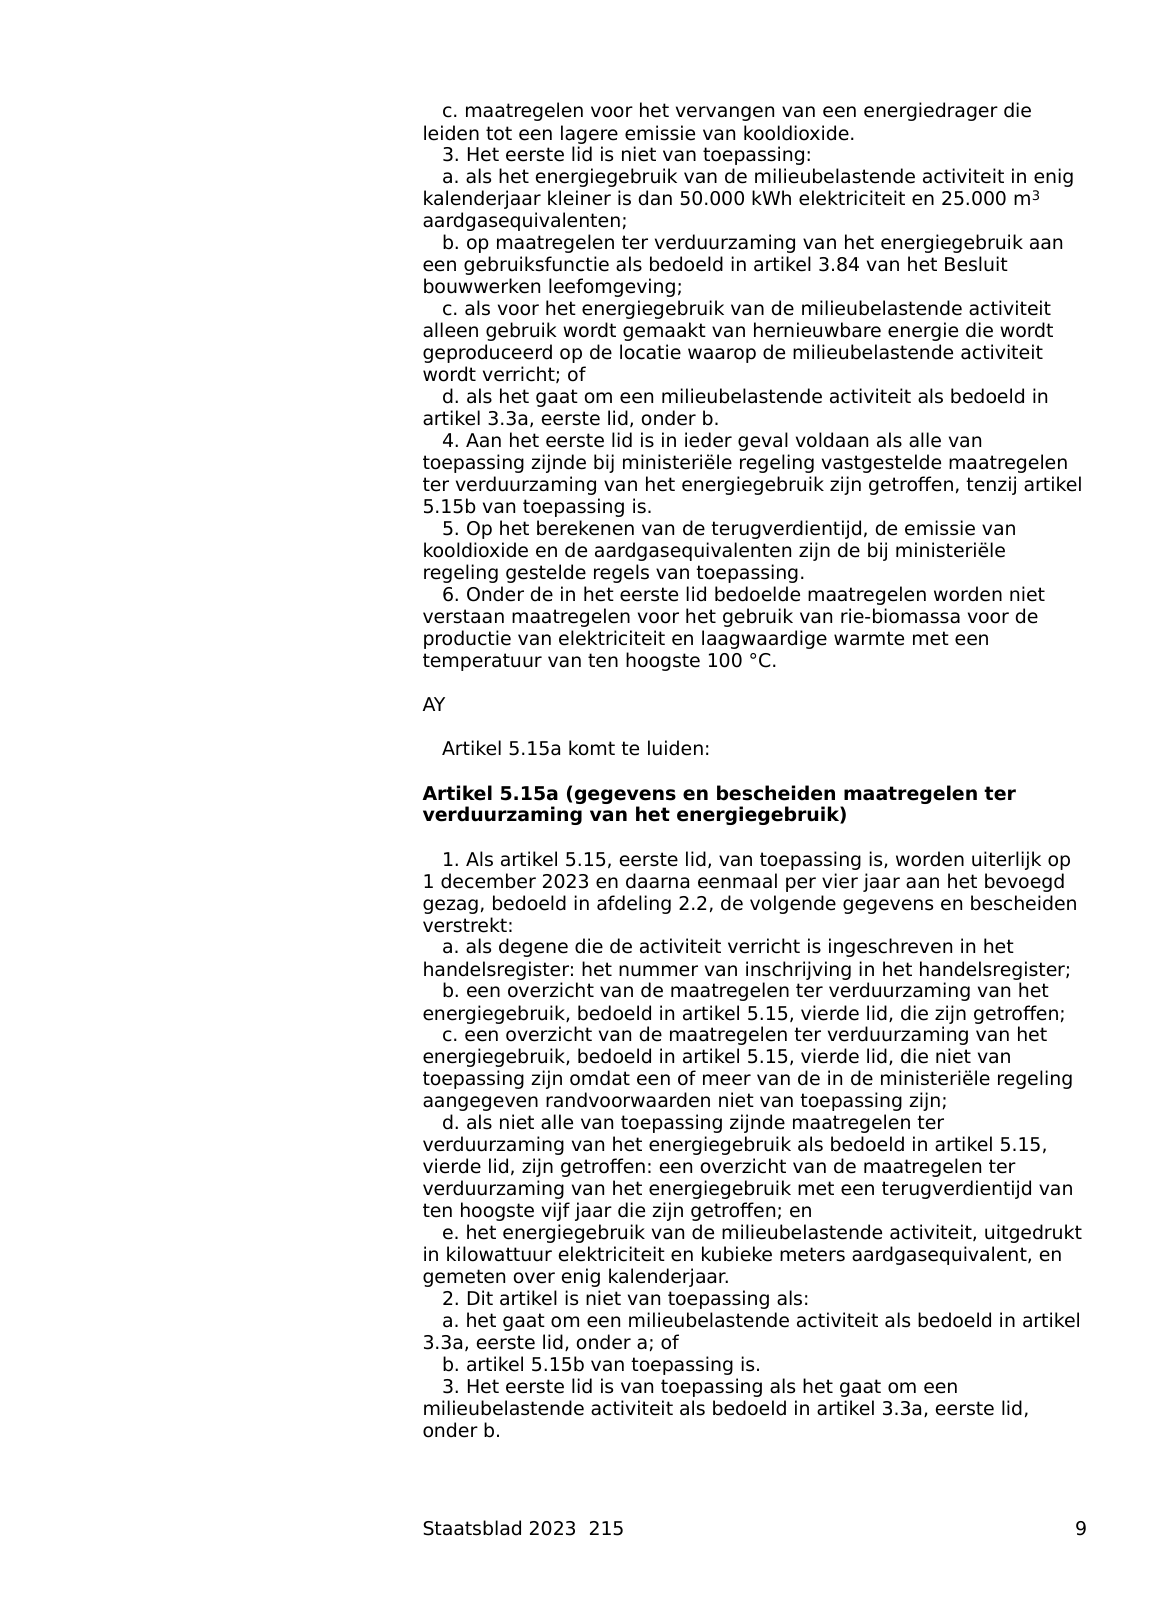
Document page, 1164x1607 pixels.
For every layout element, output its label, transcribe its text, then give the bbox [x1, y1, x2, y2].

text 6. Onder de in het eerste lid bedoelde maatregelen worden niet verstaan maatregelen voor het gebruik van rie-biomassa voor de productie van elektriciteit en laagwaardige warmte met een temperatuur van ten hoogste 100 °C. [422, 584, 1087, 672]
text b. op maatregelen ter verduurzaming van het energiegebruik aan een gebruiksfunctie als bedoeld in artikel 3.84 van het Besluit bouwwerken leefomgeving; [422, 232, 1087, 298]
text 2. Dit artikel is niet van toepassing als: [422, 1288, 1087, 1310]
text d. als niet alle van toepassing zijnde maatregelen ter verduurzaming van het energiegebruik als bedoeld in artikel 5.15, vierde lid, zijn getroffen: een overzicht van de maatregelen ter verduurzaming van het energiegebruik met een terugverdientijd van ten hoogste vijf jaar die zijn getroffen; en [422, 1112, 1087, 1222]
text 4. Aan het eerste lid is in ieder geval voldaan als alle van toepassing zijnde bij ministeriële regeling vastgestelde maatregelen ter verduurzaming van het energiegebruik zijn getroffen, tenzij artikel 5.15b van toepassing is. [422, 430, 1087, 518]
text 1. Als artikel 5.15, eerste lid, van toepassing is, worden uiterlijk op 1 december 2023 en daarna eenmaal per vier jaar aan het bevoegd gezag, bedoeld in afdeling 2.2, de volgende gegevens en bescheiden verstrekt: [422, 848, 1087, 936]
text c. maatregelen voor het vervangen van een energiedrager die leiden tot een lagere emissie van kooldioxide. [422, 100, 1087, 144]
text 3. Het eerste lid is van toepassing als het gaat om een milieubelastende activiteit als bedoeld in artikel 3.3a, eerste lid, onder b. [422, 1376, 1087, 1442]
text b. artikel 5.15b van toepassing is. [422, 1354, 1087, 1376]
subtitle Artikel 5.15a (gegevens en bescheiden maatregelen ter verduurzaming van het energiegebruik) [422, 782, 1087, 826]
text Artikel 5.15a komt te luiden: [422, 738, 1087, 760]
text 5. Op het berekenen van de terugverdientijd, de emissie van kooldioxide en de aardgasequivalenten zijn de bij ministeriële regeling gestelde regels van toepassing. [422, 518, 1087, 584]
text c. als voor het energiegebruik van de milieubelastende activiteit alleen gebruik wordt gemaakt van hernieuwbare energie die wordt geproduceerd op de locatie waarop de milieubelastende activiteit wordt verricht; of [422, 298, 1087, 386]
text AY [422, 694, 1087, 716]
text a. het gaat om een milieubelastende activiteit als bedoeld in artikel 3.3a, eerste lid, onder a; of [422, 1310, 1087, 1354]
text d. als het gaat om een milieubelastende activiteit als bedoeld in artikel 3.3a, eerste lid, onder b. [422, 386, 1087, 430]
text a. als het energiegebruik van de milieubelastende activiteit in enig kalenderjaar kleiner is dan 50.000 kWh elektriciteit en 25.000 m3 aardgasequivalenten; [422, 166, 1087, 232]
text c. een overzicht van de maatregelen ter verduurzaming van het energiegebruik, bedoeld in artikel 5.15, vierde lid, die niet van toepassing zijn omdat een of meer van de in de ministeriële regeling aangegeven randvoorwaarden niet van toepassing zijn; [422, 1024, 1087, 1112]
text a. als degene die de activiteit verricht is ingeschreven in het handelsregister: het nummer van inschrijving in het handelsregister; [422, 936, 1087, 980]
text 3. Het eerste lid is niet van toepassing: [422, 144, 1087, 166]
text b. een overzicht van de maatregelen ter verduurzaming van het energiegebruik, bedoeld in artikel 5.15, vierde lid, die zijn getroffen; [422, 980, 1087, 1024]
text e. het energiegebruik van de milieubelastende activiteit, uitgedrukt in kilowattuur elektriciteit en kubieke meters aardgasequivalent, en gemeten over enig kalenderjaar. [422, 1222, 1087, 1288]
